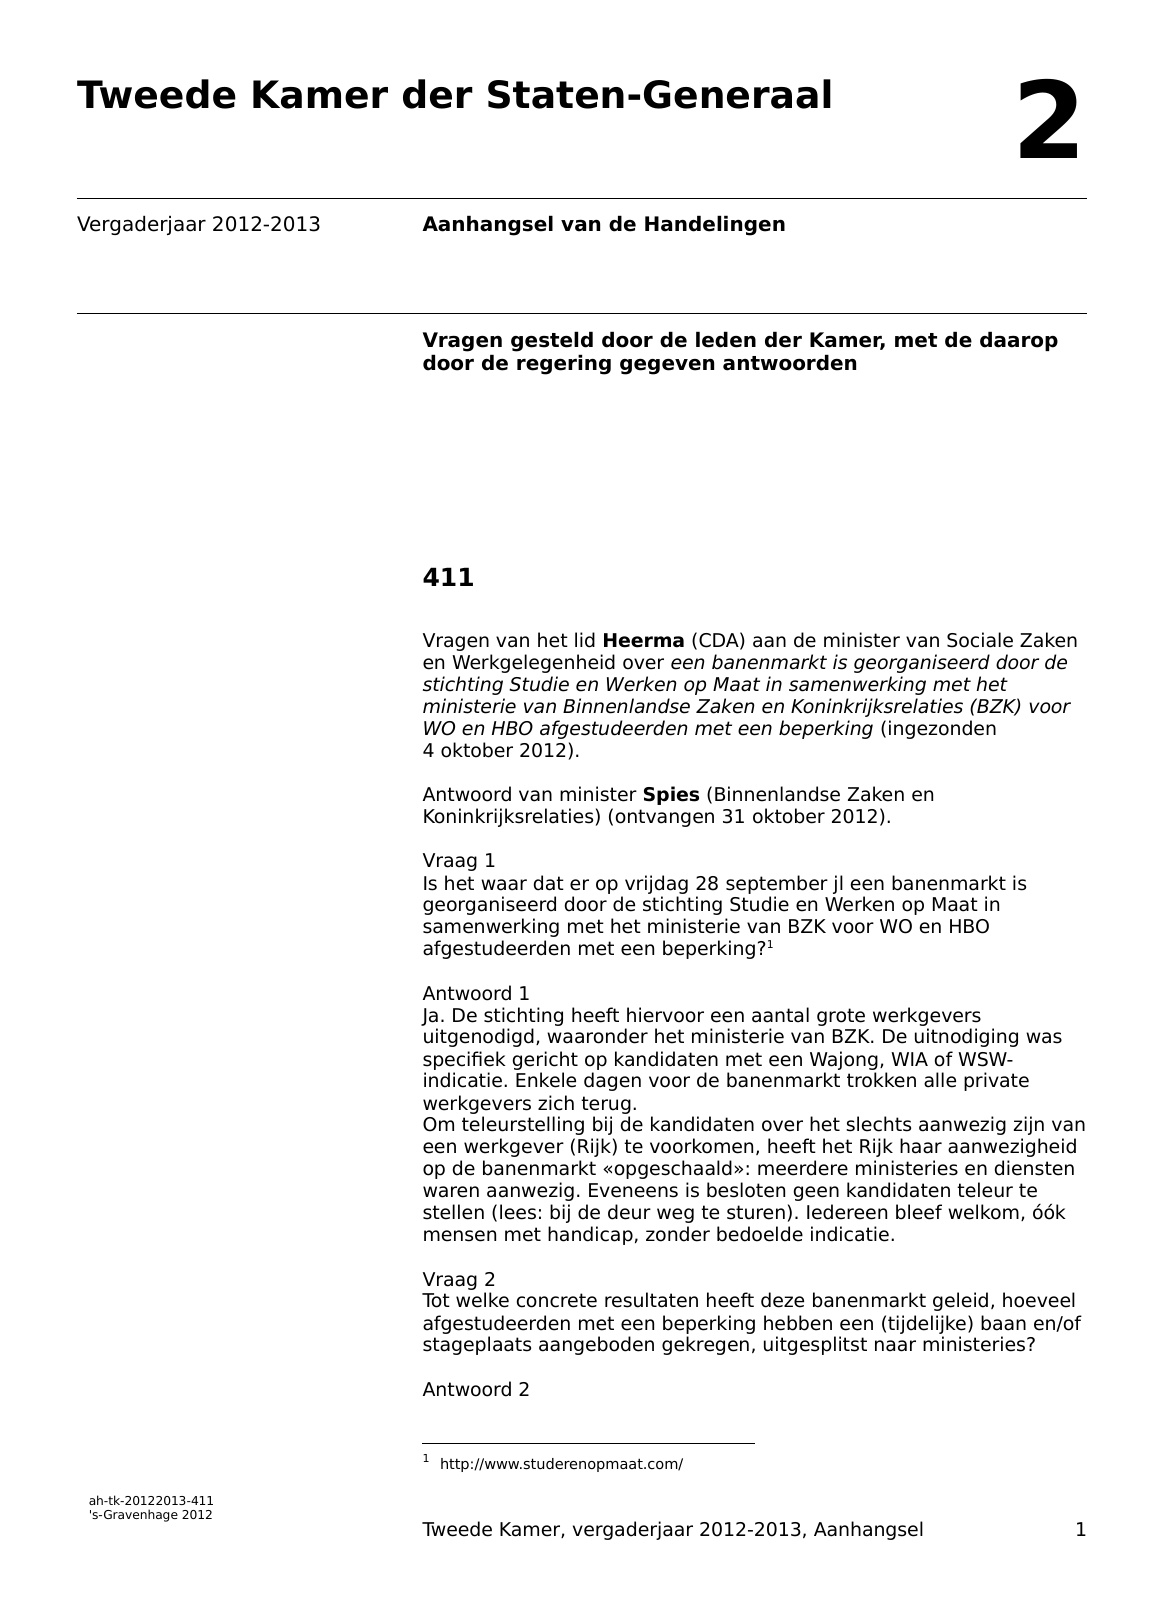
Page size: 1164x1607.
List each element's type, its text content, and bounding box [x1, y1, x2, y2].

text Antwoord 2 [422, 1378, 1087, 1401]
table_cell Aanhangsel van de Handelingen [422, 199, 1087, 313]
table_cell [77, 314, 422, 375]
table_cell Vergaderjaar 2012-2013 [77, 199, 422, 313]
text 411 [422, 563, 1087, 592]
text Antwoord van minister Spies (Binnenlandse Zaken en Koninkrijksrelaties) (ontvangen 31 oktober 2012). [422, 784, 1087, 828]
text Antwoord 1 [422, 982, 1087, 1004]
table_cell Vragen gesteld door de leden der Kamer, met de daarop door de regering gegeven antwoorden [422, 314, 1087, 375]
table_header 2 [886, 59, 1087, 198]
text http://www.studerenopmaat.com/ [422, 1452, 1087, 1474]
table_header Tweede Kamer der Staten-Generaal [77, 59, 886, 198]
text Tot welke concrete resultaten heeft deze banenmarkt geleid, hoeveel afgestudeerden met een beperking hebben een (tijdelijke) baan en/of stageplaats aangeboden gekregen, uitgesplitst naar ministeries? [422, 1290, 1087, 1356]
text Vraag 1 [422, 850, 1087, 872]
text ah-tk-20122013-411 [88, 1494, 323, 1508]
text Is het waar dat er op vrijdag 28 september jl een banenmarkt is georganiseerd door de stichting Studie en Werken op Maat in samenwerking met het ministerie van BZK voor WO en HBO afgestudeerden met een beperking? [422, 872, 1087, 960]
text Vragen van het lid Heerma (CDA) aan de minister van Sociale Zaken en Werkgelegenheid over een banenmarkt is georganiseerd door de stichting Studie en Werken op Maat in samenwerking met het ministerie van Binnenlandse Zaken en Koninkrijksrelaties (BZK) voor WO en HBO afgestudeerden met een beperking (ingezonden 4 oktober 2012). [422, 630, 1087, 762]
text Vraag 2 [422, 1268, 1087, 1290]
text Ja. De stichting heeft hiervoor een aantal grote werkgevers uitgenodigd, waaronder het ministerie van BZK. De uitnodiging was specifiek gericht op kandidaten met een Wajong, WIA of WSW-indicatie. Enkele dagen voor de banenmarkt trokken alle private werkgevers zich terug. [422, 1004, 1087, 1114]
text 's-Gravenhage 2012 [88, 1508, 323, 1522]
text Om teleurstelling bij de kandidaten over het slechts aanwezig zijn van een werkgever (Rijk) te voorkomen, heeft het Rijk haar aanwezigheid op de banenmarkt «opgeschaald»: meerdere ministeries en diensten waren aanwezig. Eveneens is besloten geen kandidaten teleur te stellen (lees: bij de deur weg te sturen). Iedereen bleef welkom, óók mensen met handicap, zonder bedoelde indicatie. [422, 1114, 1087, 1246]
